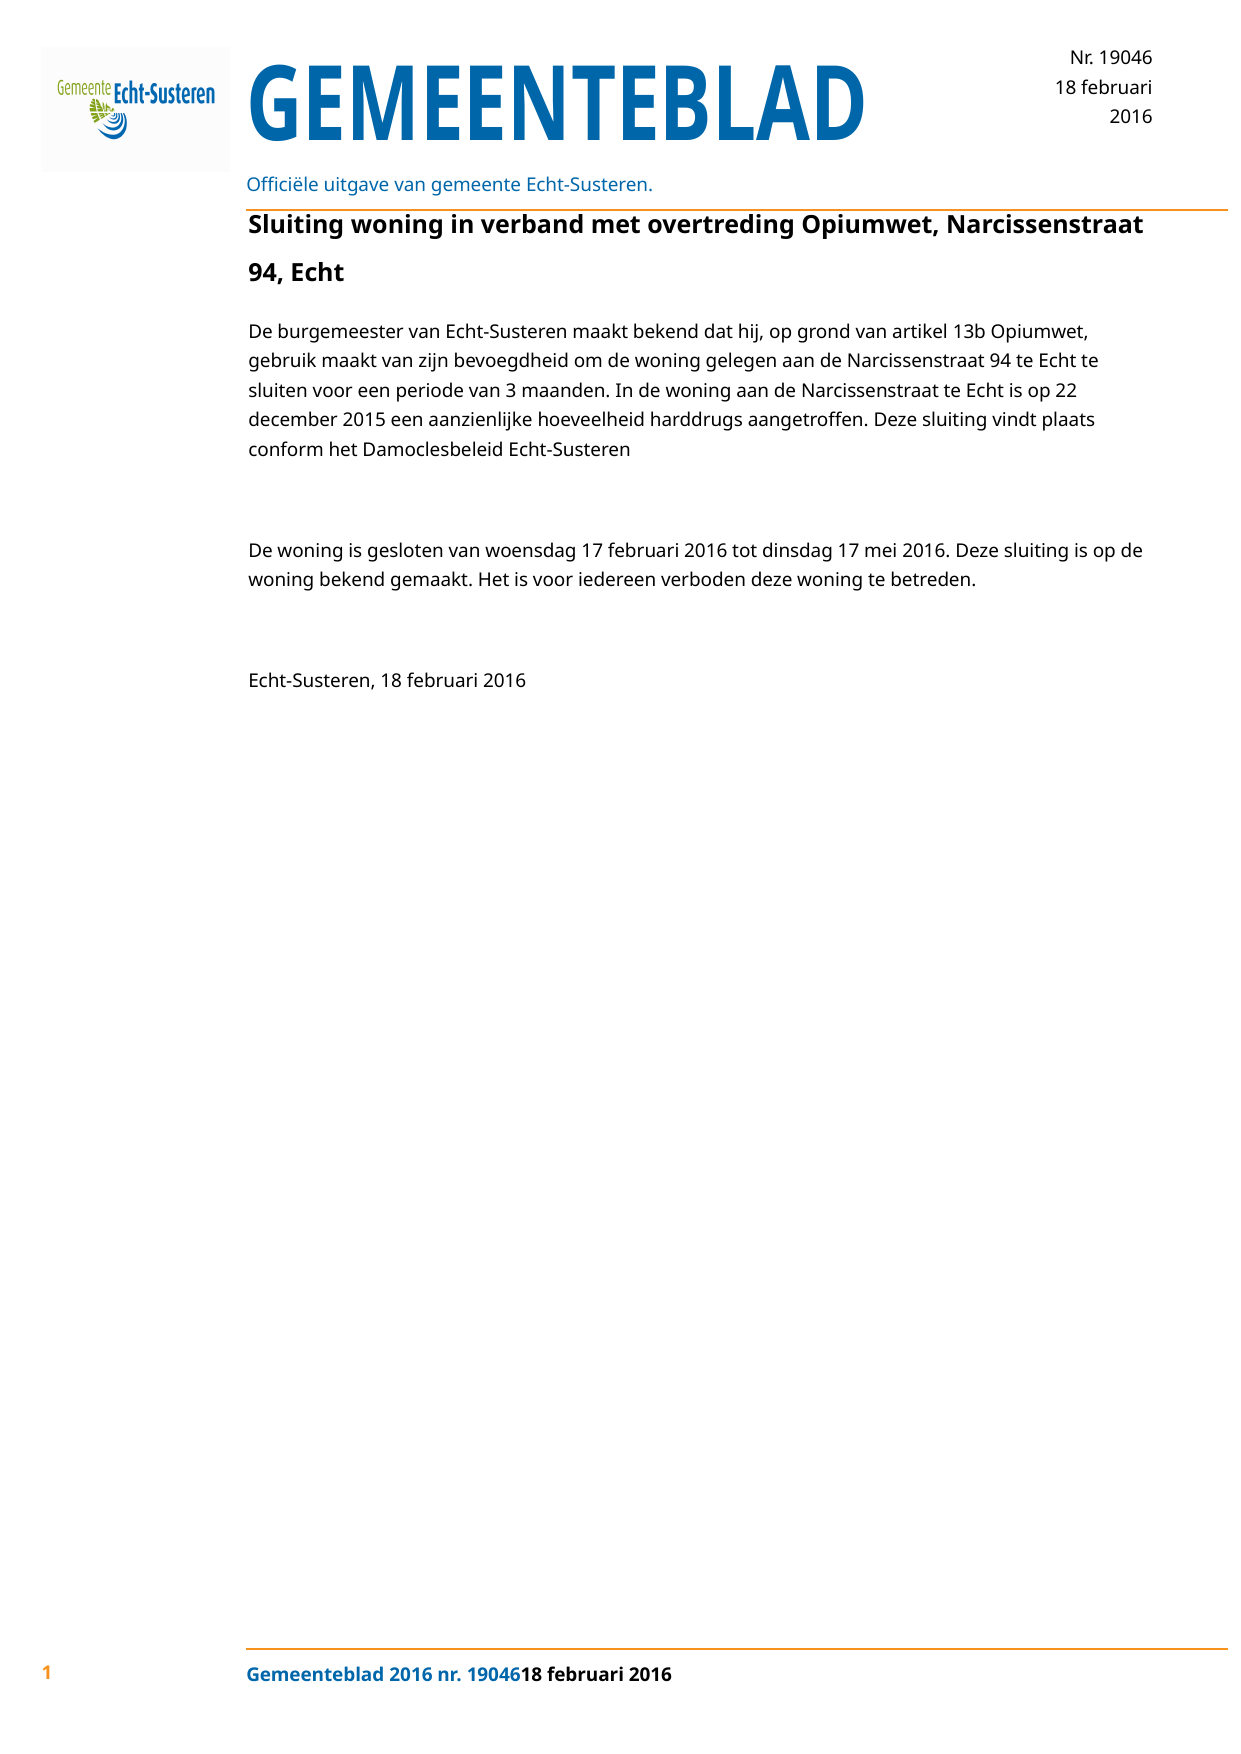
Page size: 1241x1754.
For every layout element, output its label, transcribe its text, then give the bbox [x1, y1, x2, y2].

text De woning is gesloten van woensdag 17 februari 2016 tot dinsdag 17 mei 2016. Deze sluiting is op de woning bekend gemaakt. Het is voor iedereen verboden deze woning te betreden. [248, 537, 1152, 592]
text Sluiting woning in verband met overtreding Opiumwet, Narcissenstraat 94, Echt [248, 211, 1152, 288]
text De burgemeester van Echt-Susteren maakt bekend dat hij, op grond van artikel 13b Opiumwet, gebruik maakt van zijn bevoegdheid om de woning gelegen aan de Narcissenstraat 94 te Echt te sluiten voor een periode van 3 maanden. In de woning aan de Narcissenstraat te Echt is op 22 december 2015 een aanzienlijke hoeveelheid harddrugs aangetroffen. Deze sluiting vindt plaats conform het Damoclesbeleid Echt-Susteren [248, 318, 1152, 462]
picture [41, 47, 231, 172]
text Echt-Susteren, 18 februari 2016 [248, 667, 1152, 693]
